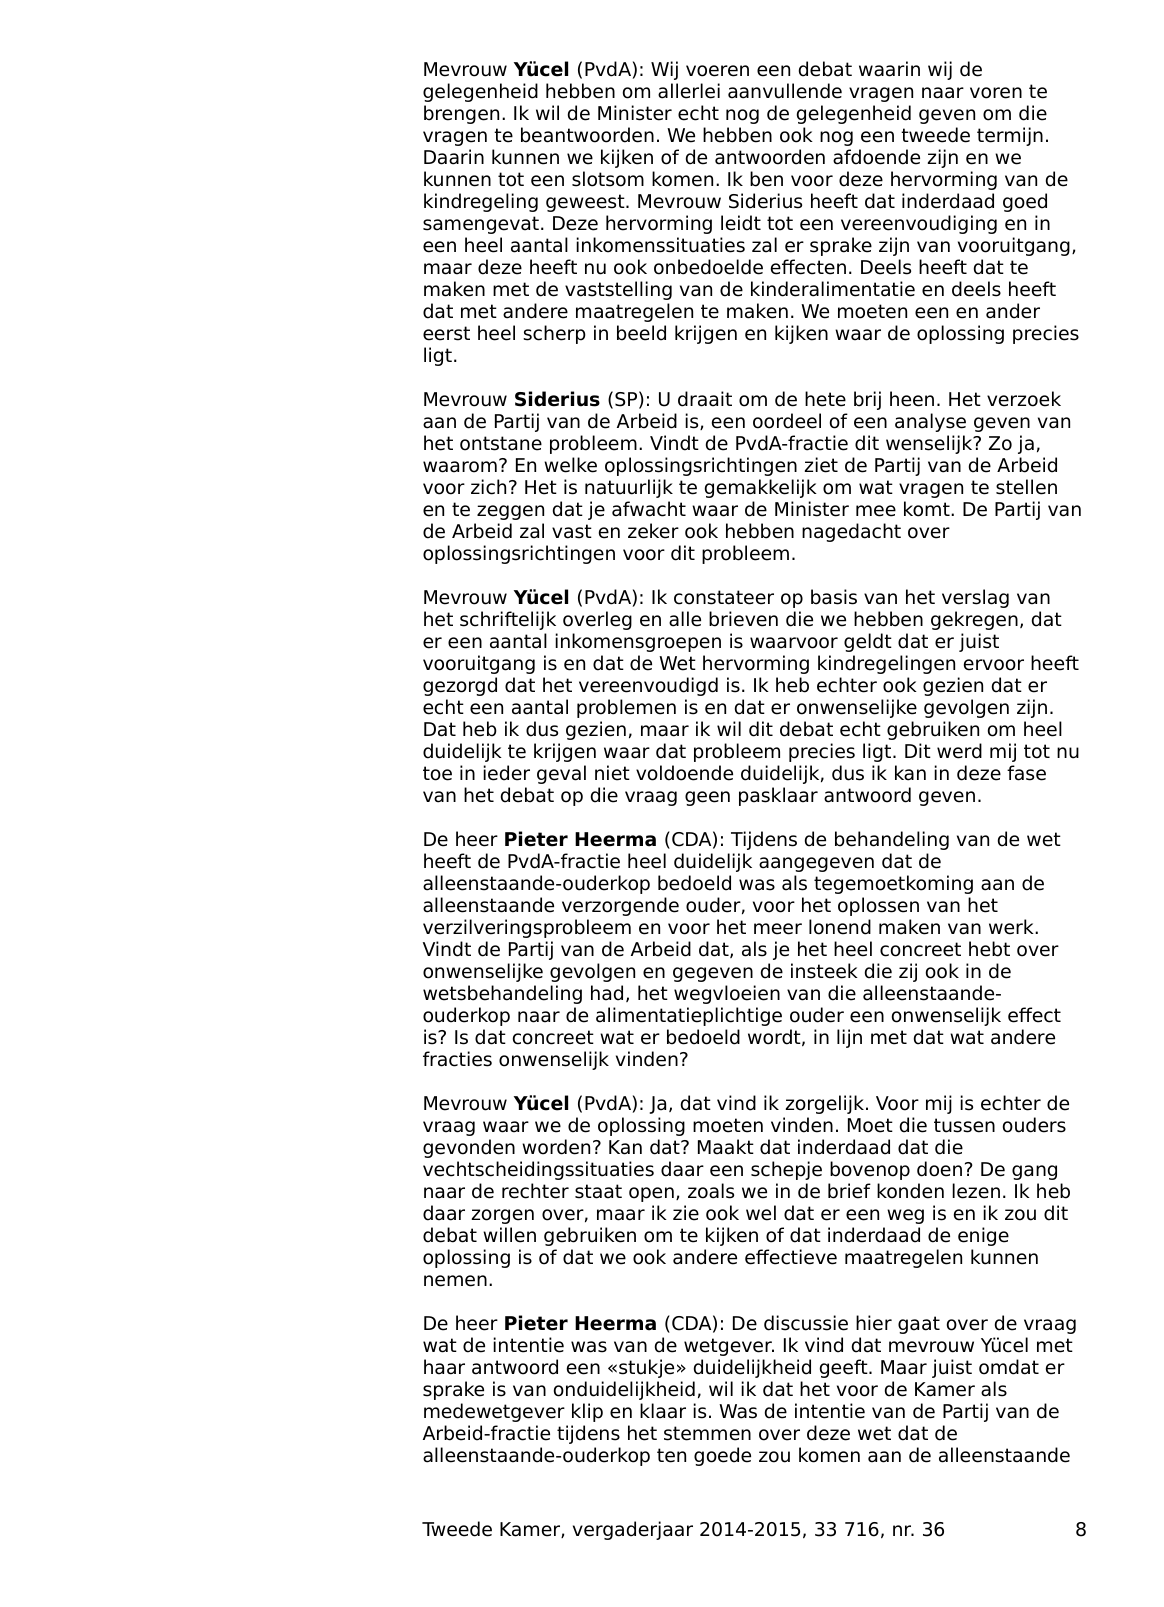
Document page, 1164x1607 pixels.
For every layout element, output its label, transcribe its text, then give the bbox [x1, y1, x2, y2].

text Mevrouw Yücel (PvdA): Ja, dat vind ik zorgelijk. Voor mij is echter de vraag waar we de oplossing moeten vinden. Moet die tussen ouders gevonden worden? Kan dat? Maakt dat inderdaad dat die vechtscheidingssituaties daar een schepje bovenop doen? De gang naar de rechter staat open, zoals we in de brief konden lezen. Ik heb daar zorgen over, maar ik zie ook wel dat er een weg is en ik zou dit debat willen gebruiken om te kijken of dat inderdaad de enige oplossing is of dat we ook andere effectieve maatregelen kunnen nemen. [422, 1093, 1087, 1291]
text Mevrouw Yücel (PvdA): Ik constateer op basis van het verslag van het schriftelijk overleg en alle brieven die we hebben gekregen, dat er een aantal inkomensgroepen is waarvoor geldt dat er juist vooruitgang is en dat de Wet hervorming kindregelingen ervoor heeft gezorgd dat het vereenvoudigd is. Ik heb echter ook gezien dat er echt een aantal problemen is en dat er onwenselijke gevolgen zijn. Dat heb ik dus gezien, maar ik wil dit debat echt gebruiken om heel duidelijk te krijgen waar dat probleem precies ligt. Dit werd mij tot nu toe in ieder geval niet voldoende duidelijk, dus ik kan in deze fase van het debat op die vraag geen pasklaar antwoord geven. [422, 587, 1087, 807]
text Mevrouw Siderius (SP): U draait om de hete brij heen. Het verzoek aan de Partij van de Arbeid is, een oordeel of een analyse geven van het ontstane probleem. Vindt de PvdA-fractie dit wenselijk? Zo ja, waarom? En welke oplossingsrichtingen ziet de Partij van de Arbeid voor zich? Het is natuurlijk te gemakkelijk om wat vragen te stellen en te zeggen dat je afwacht waar de Minister mee komt. De Partij van de Arbeid zal vast en zeker ook hebben nagedacht over oplossingsrichtingen voor dit probleem. [422, 389, 1087, 565]
text De heer Pieter Heerma (CDA): De discussie hier gaat over de vraag wat de intentie was van de wetgever. Ik vind dat mevrouw Yücel met haar antwoord een «stukje» duidelijkheid geeft. Maar juist omdat er sprake is van onduidelijkheid, wil ik dat het voor de Kamer als medewetgever klip en klaar is. Was de intentie van de Partij van de Arbeid-fractie tijdens het stemmen over deze wet dat de alleenstaande-ouderkop ten goede zou komen aan de alleenstaande [422, 1313, 1087, 1467]
text Mevrouw Yücel (PvdA): Wij voeren een debat waarin wij de gelegenheid hebben om allerlei aanvullende vragen naar voren te brengen. Ik wil de Minister echt nog de gelegenheid geven om die vragen te beantwoorden. We hebben ook nog een tweede termijn. Daarin kunnen we kijken of de antwoorden afdoende zijn en we kunnen tot een slotsom komen. Ik ben voor deze hervorming van de kindregeling geweest. Mevrouw Siderius heeft dat inderdaad goed samengevat. Deze hervorming leidt tot een vereenvoudiging en in een heel aantal inkomenssituaties zal er sprake zijn van vooruitgang, maar deze heeft nu ook onbedoelde effecten. Deels heeft dat te maken met de vaststelling van de kinderalimentatie en deels heeft dat met andere maatregelen te maken. We moeten een en ander eerst heel scherp in beeld krijgen en kijken waar de oplossing precies ligt. [422, 59, 1087, 367]
text De heer Pieter Heerma (CDA): Tijdens de behandeling van de wet heeft de PvdA-fractie heel duidelijk aangegeven dat de alleenstaande-ouderkop bedoeld was als tegemoetkoming aan de alleenstaande verzorgende ouder, voor het oplossen van het verzilveringsprobleem en voor het meer lonend maken van werk. Vindt de Partij van de Arbeid dat, als je het heel concreet hebt over onwenselijke gevolgen en gegeven de insteek die zij ook in de wetsbehandeling had, het wegvloeien van die alleenstaande-ouderkop naar de alimentatieplichtige ouder een onwenselijk effect is? Is dat concreet wat er bedoeld wordt, in lijn met dat wat andere fracties onwenselijk vinden? [422, 829, 1087, 1071]
